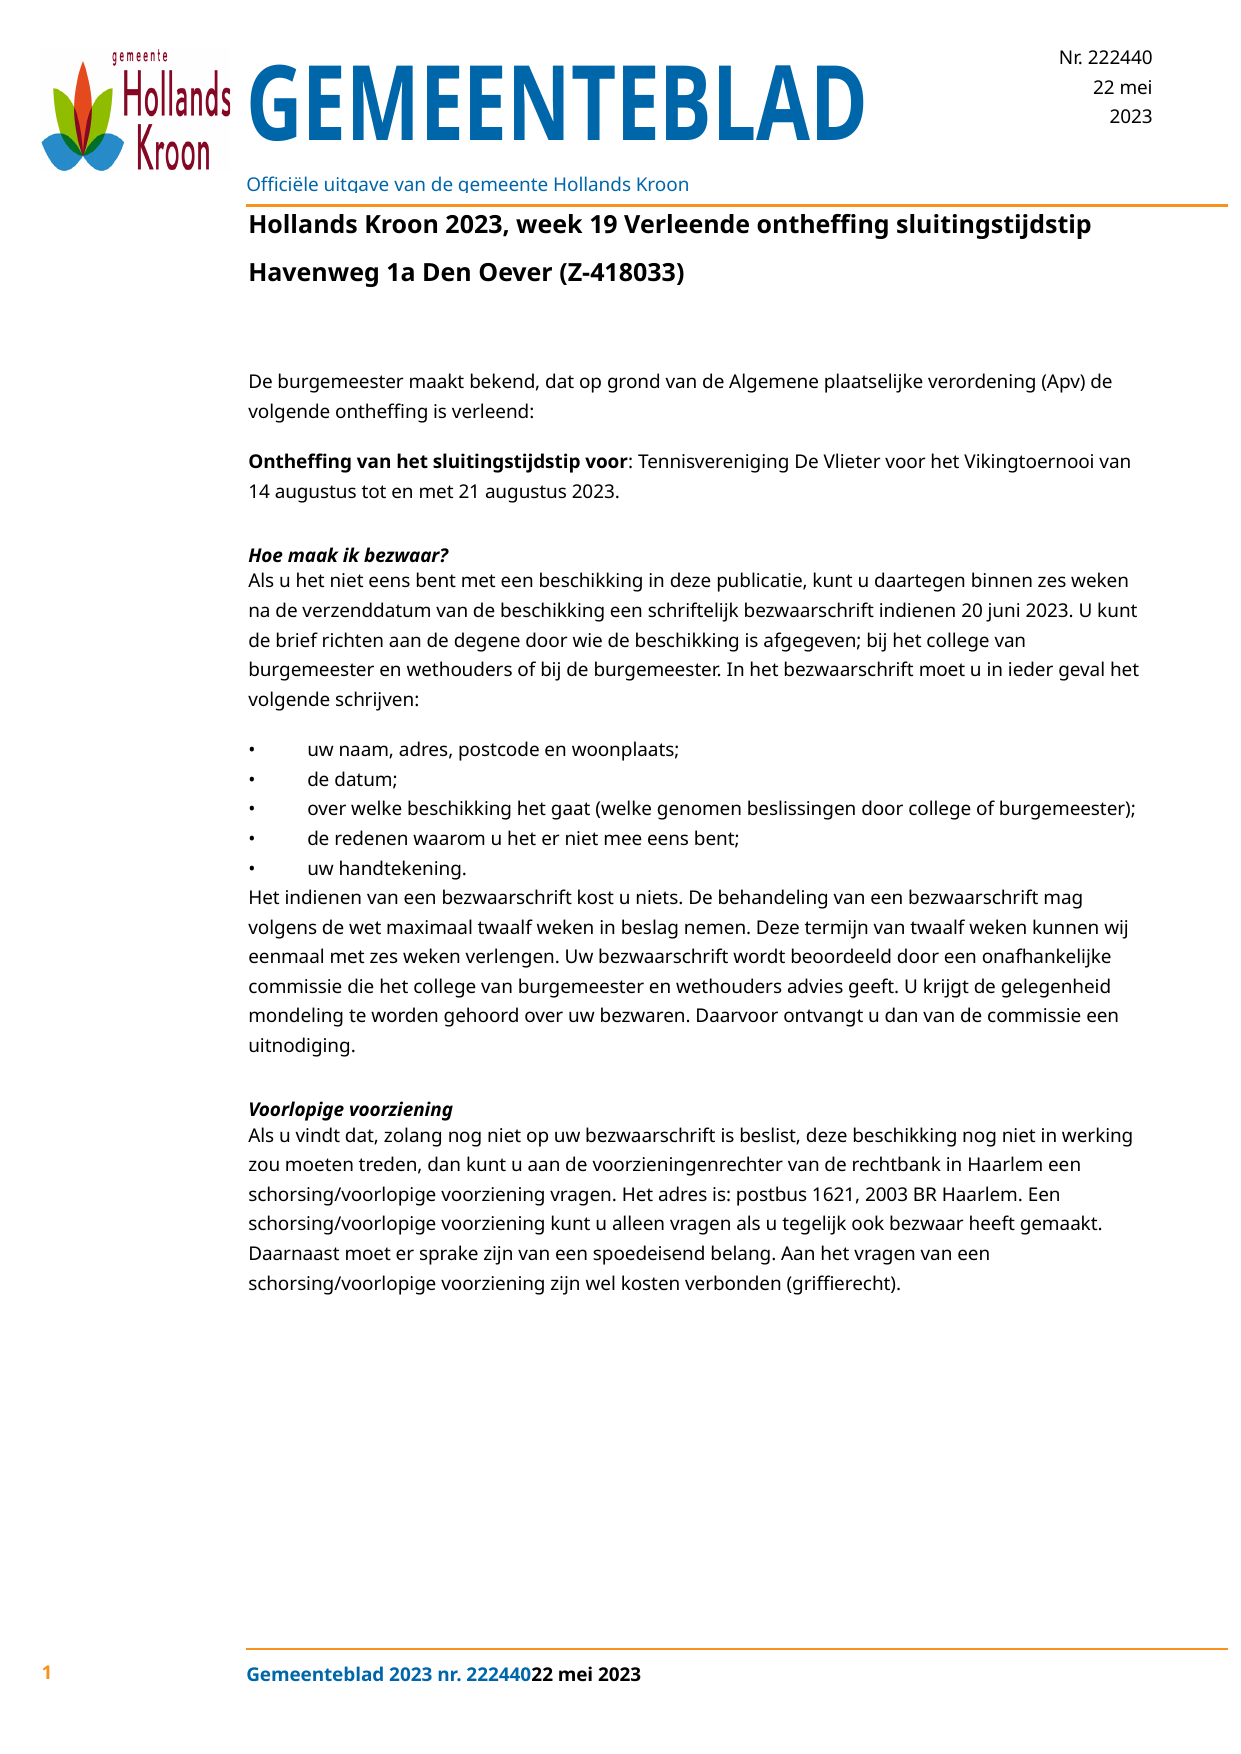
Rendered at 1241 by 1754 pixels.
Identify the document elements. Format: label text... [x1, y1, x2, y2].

text Hoe maak ik bezwaar? [248, 542, 1152, 568]
text Als u vindt dat, zolang nog niet op uw bezwaarschrift is beslist, deze beschikking nog niet in werking zou moeten treden, dan kunt u aan de voorzieningenrechter van de rechtbank in Haarlem een schorsing/voorlopige voorziening vragen. Het adres is: postbus 1621, 2003 BR Haarlem. Een schorsing/voorlopige voorziening kunt u alleen vragen als u tegelijk ook bezwaar heeft gemaakt. Daarnaast moet er sprake zijn van een spoedeisend belang. Aan het vragen van een schorsing/voorlopige voorziening zijn wel kosten verbonden (griffierecht). [248, 1122, 1152, 1296]
text Ontheffing van het sluitingstijdstip voor: Tennisvereniging De Vlieter voor het Vikingtoernooi van 14 augustus tot en met 21 augustus 2023. [248, 448, 1152, 504]
list de datum; [248, 766, 1152, 792]
list over welke beschikking het gaat (welke genomen beslissingen door college of burgemeester); [248, 796, 1152, 821]
text Het indienen van een bezwaarschrift kost u niets. De behandeling van een bezwaarschrift mag volgens de wet maximaal twaalf weken in beslag nemen. Deze termijn van twaalf weken kunnen wij eenmaal met zes weken verlengen. Uw bezwaarschrift wordt beoordeeld door een onafhankelijke commissie die het college van burgemeester en wethouders advies geeft. U krijgt de gelegenheid mondeling te worden gehoord over uw bezwaren. Daarvoor ontvangt u dan van de commissie een uitnodiging. [248, 884, 1152, 1058]
list de redenen waarom u het er niet mee eens bent; [248, 825, 1152, 851]
text De burgemeester maakt bekend, dat op grond van de Algemene plaatselijke verordening (Apv) de volgende ontheffing is verleend: [248, 368, 1152, 424]
text Hollands Kroon 2023, week 19 Verleende ontheffing sluitingstijdstip Havenweg 1a Den Oever (Z-418033) [248, 207, 1152, 288]
list uw naam, adres, postcode en woonplaats; [248, 736, 1152, 762]
picture [41, 47, 231, 172]
text Als u het niet eens bent met een beschikking in deze publicatie, kunt u daartegen binnen zes weken na de verzenddatum van de beschikking een schriftelijk bezwaarschrift indienen 20 juni 2023. U kunt de brief richten aan de degene door wie de beschikking is afgegeven; bij het college van burgemeester en wethouders of bij de burgemeester. In het bezwaarschrift moet u in ieder geval het volgende schrijven: [248, 568, 1152, 712]
text Voorlopige voorziening [248, 1096, 1152, 1122]
list uw handtekening. [248, 855, 1152, 880]
